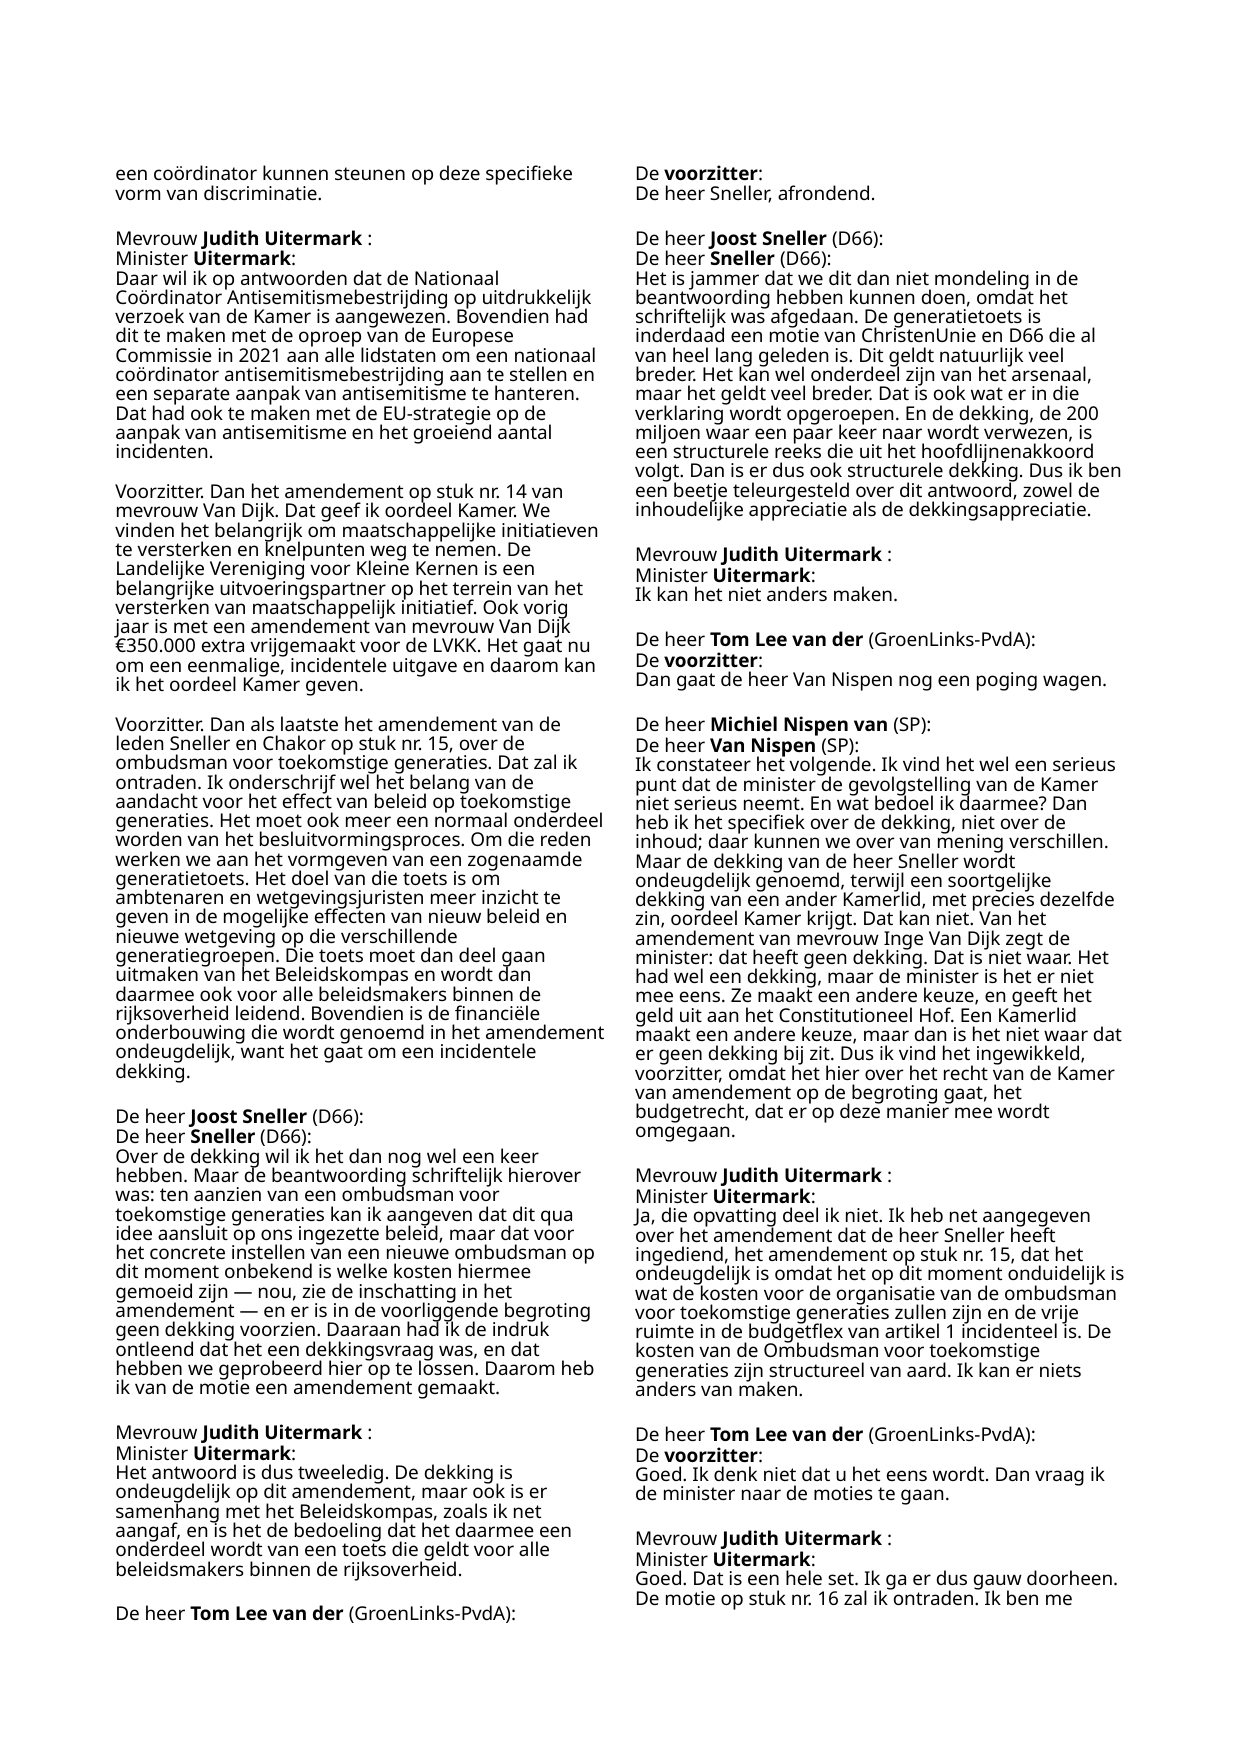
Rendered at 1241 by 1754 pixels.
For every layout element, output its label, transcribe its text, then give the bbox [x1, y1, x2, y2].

text Goed. Dat is een hele set. Ik ga er dus gauw doorheen. De motie op stuk nr. 16 zal ik ontraden. Ik ben me [635, 1570, 1125, 1609]
text De heer Van Nispen (SP): [635, 737, 1125, 756]
text Mevrouw Judith Uitermark : [635, 541, 1125, 567]
text De heer Michiel Nispen van (SP): [635, 711, 1125, 737]
text De heer Joost Sneller (D66): [115, 1103, 605, 1128]
text Voorzitter. Dan als laatste het amendement van de leden Sneller en Chakor op stuk nr. 15, over de ombudsman voor toekomstige generaties. Dat zal ik ontraden. Ik onderschrijf wel het belang van de aandacht voor het effect van beleid op toekomstige generaties. Het moet ook meer een normaal onderdeel worden van het besluitvormingsproces. Om die reden werken we aan het vormgeven van een zogenaamde generatietoets. Het doel van die toets is om ambtenaren en wetgevingsjuristen meer inzicht te geven in de mogelijke effecten van nieuw beleid en nieuwe wetgeving op die verschillende generatiegroepen. Die toets moet dan deel gaan uitmaken van het Beleidskompas en wordt dan daarmee ook voor alle beleidsmakers binnen de rijksoverheid leidend. Bovendien is de financiële onderbouwing die wordt genoemd in het amendement ondeugdelijk, want het gaat om een incidentele dekking. [115, 716, 605, 1082]
text De heer Tom Lee van der (GroenLinks-PvdA): [115, 1601, 605, 1626]
text Mevrouw Judith Uitermark : [635, 1162, 1125, 1188]
text Het is jammer dat we dit dan niet mondeling in de beantwoording hebben kunnen doen, omdat het schriftelijk was afgedaan. De generatietoets is inderdaad een motie van ChristenUnie en D66 die al van heel lang geleden is. Dit geldt natuurlijk veel breder. Het kan wel onderdeel zijn van het arsenaal, maar het geldt veel breder. Dat is ook wat er in die verklaring wordt opgeroepen. En de dekking, de 200 miljoen waar een paar keer naar wordt verwezen, is een structurele reeks die uit het hoofdlijnenakkoord volgt. Dan is er dus ook structurele dekking. Dus ik ben een beetje teleurgesteld over dit antwoord, zowel de inhoudelijke appreciatie als de dekkingsappreciatie. [635, 270, 1125, 520]
text Goed. Ik denk niet dat u het eens wordt. Dan vraag ik de minister naar de moties te gaan. [635, 1466, 1125, 1504]
text Mevrouw Judith Uitermark : [115, 1419, 605, 1445]
text De heer Sneller, afrondend. [635, 184, 1125, 204]
text De heer Sneller (D66): [635, 250, 1125, 270]
text De voorzitter: [635, 165, 1125, 184]
text een coördinator kunnen steunen op deze specifieke vorm van discriminatie. [115, 165, 605, 204]
text Minister Uitermark: [115, 250, 605, 270]
text Ik kan het niet anders maken. [635, 586, 1125, 605]
text Minister Uitermark: [635, 567, 1125, 586]
text Ik constateer het volgende. Ik vind het wel een serieus punt dat de minister de gevolgstelling van de Kamer niet serieus neemt. En wat bedoel ik daarmee? Dan heb ik het specifiek over de dekking, niet over de inhoud; daar kunnen we over van mening verschillen. Maar de dekking van de heer Sneller wordt ondeugdelijk genoemd, terwijl een soortgelijke dekking van een ander Kamerlid, met precies dezelfde zin, oordeel Kamer krijgt. Dat kan niet. Van het amendement van mevrouw Inge Van Dijk zegt de minister: dat heeft geen dekking. Dat is niet waar. Het had wel een dekking, maar de minister is het er niet mee eens. Ze maakt een andere keuze, en geeft het geld uit aan het Constitutioneel Hof. Een Kamerlid maakt een andere keuze, maar dan is het niet waar dat er geen dekking bij zit. Dus ik vind het ingewikkeld, voorzitter, omdat het hier over het recht van de Kamer van amendement op de begroting gaat, het budgetrecht, dat er op deze manier mee wordt omgegaan. [635, 756, 1125, 1142]
text Ja, die opvatting deel ik niet. Ik heb net aangegeven over het amendement dat de heer Sneller heeft ingediend, het amendement op stuk nr. 15, dat het ondeugdelijk is omdat het op dit moment onduidelijk is wat de kosten voor de organisatie van de ombudsman voor toekomstige generaties zullen zijn en de vrije ruimte in de budgetflex van artikel 1 incidenteel is. De kosten van de Ombudsman voor toekomstige generaties zijn structureel van aard. Ik kan er niets anders van maken. [635, 1207, 1125, 1400]
text Het antwoord is dus tweeledig. De dekking is ondeugdelijk op dit amendement, maar ook is er samenhang met het Beleidskompas, zoals ik net aangaf, en is het de bedoeling dat het daarmee een onderdeel wordt van een toets die geldt voor alle beleidsmakers binnen de rijksoverheid. [115, 1464, 605, 1580]
text De heer Tom Lee van der (GroenLinks-PvdA): [635, 626, 1125, 652]
text De heer Sneller (D66): [115, 1128, 605, 1148]
text Mevrouw Judith Uitermark : [115, 225, 605, 250]
text Mevrouw Judith Uitermark : [635, 1525, 1125, 1551]
text De heer Joost Sneller (D66): [635, 225, 1125, 250]
text Minister Uitermark: [635, 1188, 1125, 1207]
text Voorzitter. Dan het amendement op stuk nr. 14 van mevrouw Van Dijk. Dat geef ik oordeel Kamer. We vinden het belangrijk om maatschappelijke initiatieven te versterken en knelpunten weg te nemen. De Landelijke Vereniging voor Kleine Kernen is een belangrijke uitvoeringspartner op het terrein van het versterken van maatschappelijk initiatief. Ook vorig jaar is met een amendement van mevrouw Van Dijk €350.000 extra vrijgemaakt voor de LVKK. Het gaat nu om een eenmalige, incidentele uitgave en daarom kan ik het oordeel Kamer geven. [115, 483, 605, 695]
text De voorzitter: [635, 1447, 1125, 1466]
text Daar wil ik op antwoorden dat de Nationaal Coördinator Antisemitismebestrijding op uitdrukkelijk verzoek van de Kamer is aangewezen. Bovendien had dit te maken met de oproep van de Europese Commissie in 2021 aan alle lidstaten om een nationaal coördinator antisemitismebestrijding aan te stellen en een separate aanpak van antisemitisme te hanteren. Dat had ook te maken met de EU-strategie op de aanpak van antisemitisme en het groeiend aantal incidenten. [115, 270, 605, 462]
text Over de dekking wil ik het dan nog wel een keer hebben. Maar de beantwoording schriftelijk hierover was: ten aanzien van een ombudsman voor toekomstige generaties kan ik aangeven dat dit qua idee aansluit op ons ingezette beleid, maar dat voor het concrete instellen van een nieuwe ombudsman op dit moment onbekend is welke kosten hiermee gemoeid zijn — nou, zie de inschatting in het amendement — en er is in de voorliggende begroting geen dekking voorzien. Daaraan had ik de indruk ontleend dat het een dekkingsvraag was, en dat hebben we geprobeerd hier op te lossen. Daarom heb ik van de motie een amendement gemaakt. [115, 1148, 605, 1398]
text Minister Uitermark: [635, 1551, 1125, 1570]
text Minister Uitermark: [115, 1445, 605, 1464]
text De heer Tom Lee van der (GroenLinks-PvdA): [635, 1421, 1125, 1447]
text Dan gaat de heer Van Nispen nog een poging wagen. [635, 671, 1125, 690]
text De voorzitter: [635, 652, 1125, 671]
